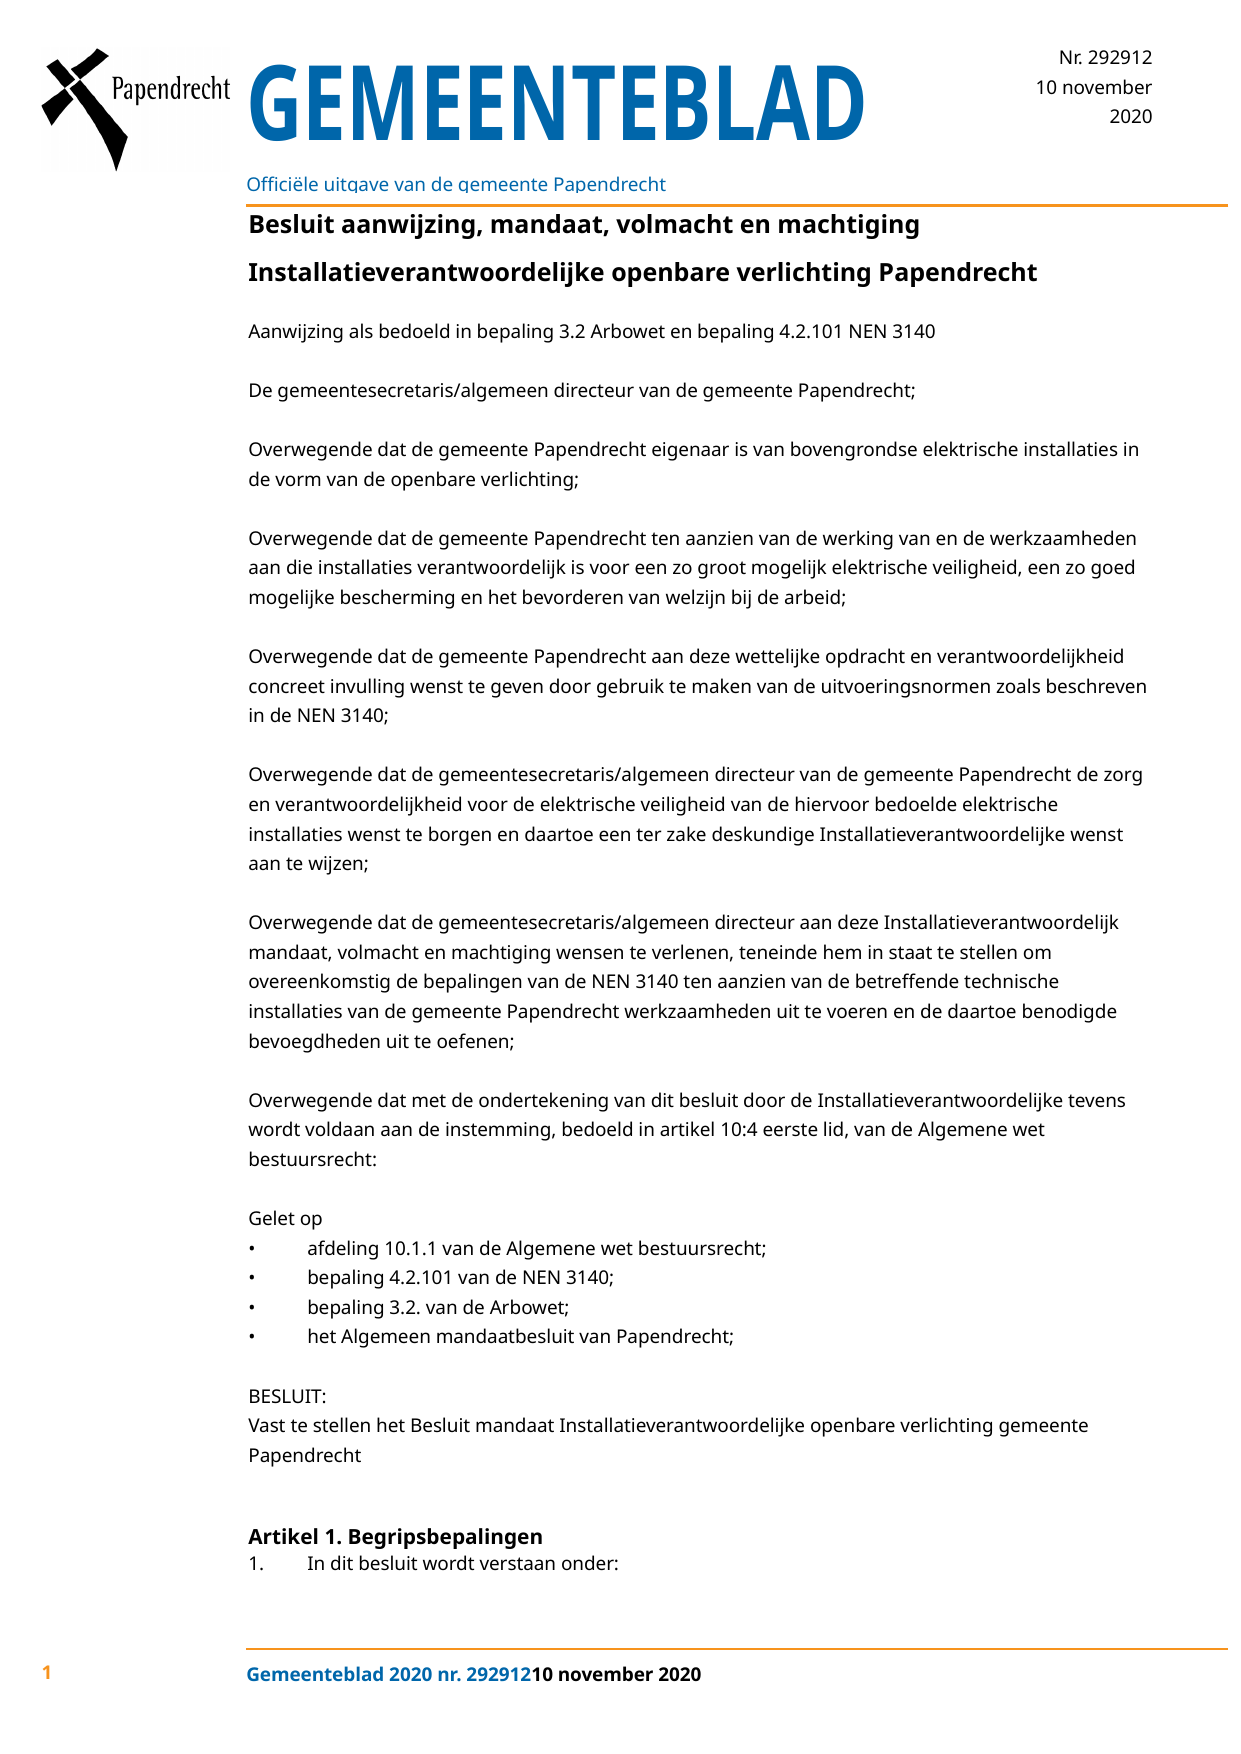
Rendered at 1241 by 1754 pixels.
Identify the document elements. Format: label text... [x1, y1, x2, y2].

text Gelet op [248, 1205, 1152, 1231]
picture [41, 47, 231, 172]
list afdeling 10.1.1 van de Algemene wet bestuursrecht; [248, 1235, 1152, 1261]
text Overwegende dat de gemeentesecretaris/algemeen directeur aan deze Installatieverantwoordelijk mandaat, volmacht en machtiging wensen te verlenen, teneinde hem in staat te stellen om overeenkomstig de bepalingen van de NEN 3140 ten aanzien van de betreffende technische installaties van de gemeente Papendrecht werkzaamheden uit te voeren en de daartoe benodigde bevoegdheden uit te oefenen; [248, 909, 1152, 1054]
text De gemeentesecretaris/algemeen directeur van de gemeente Papendrecht; [248, 377, 1152, 403]
text Aanwijzing als bedoeld in bepaling 3.2 Arbowet en bepaling 4.2.101 NEN 3140 [248, 318, 1152, 344]
list het Algemeen mandaatbesluit van Papendrecht; [248, 1324, 1152, 1349]
text Artikel 1. Begripsbepalingen [248, 1522, 1152, 1551]
text Besluit aanwijzing, mandaat, volmacht en machtiging Installatieverantwoordelijke openbare verlichting Papendrecht [248, 207, 1152, 288]
text Overwegende dat met de ondertekening van dit besluit door de Installatieverantwoordelijke tevens wordt voldaan aan de instemming, bedoeld in artikel 10:4 eerste lid, van de Algemene wet bestuursrecht: [248, 1087, 1152, 1172]
text BESLUIT: [248, 1383, 1152, 1409]
list bepaling 3.2. van de Arbowet; [248, 1294, 1152, 1320]
text Overwegende dat de gemeentesecretaris/algemeen directeur van de gemeente Papendrecht de zorg en verantwoordelijkheid voor de elektrische veiligheid van de hiervoor bedoelde elektrische installaties wenst te borgen en daartoe een ter zake deskundige Installatieverantwoordelijke wenst aan te wijzen; [248, 762, 1152, 876]
text Overwegende dat de gemeente Papendrecht ten aanzien van de werking van en de werkzaamheden aan die installaties verantwoordelijk is voor een zo groot mogelijk elektrische veiligheid, een zo goed mogelijke bescherming en het bevorderen van welzijn bij de arbeid; [248, 525, 1152, 610]
text Vast te stellen het Besluit mandaat Installatieverantwoordelijke openbare verlichting gemeente Papendrecht [248, 1412, 1152, 1468]
list In dit besluit wordt verstaan onder: [248, 1551, 1152, 1576]
text Overwegende dat de gemeente Papendrecht eigenaar is van bovengrondse elektrische installaties in de vorm van de openbare verlichting; [248, 436, 1152, 492]
text Overwegende dat de gemeente Papendrecht aan deze wettelijke opdracht en verantwoordelijkheid concreet invulling wenst te geven door gebruik te maken van de uitvoeringsnormen zoals beschreven in de NEN 3140; [248, 643, 1152, 728]
list bepaling 4.2.101 van de NEN 3140; [248, 1264, 1152, 1290]
